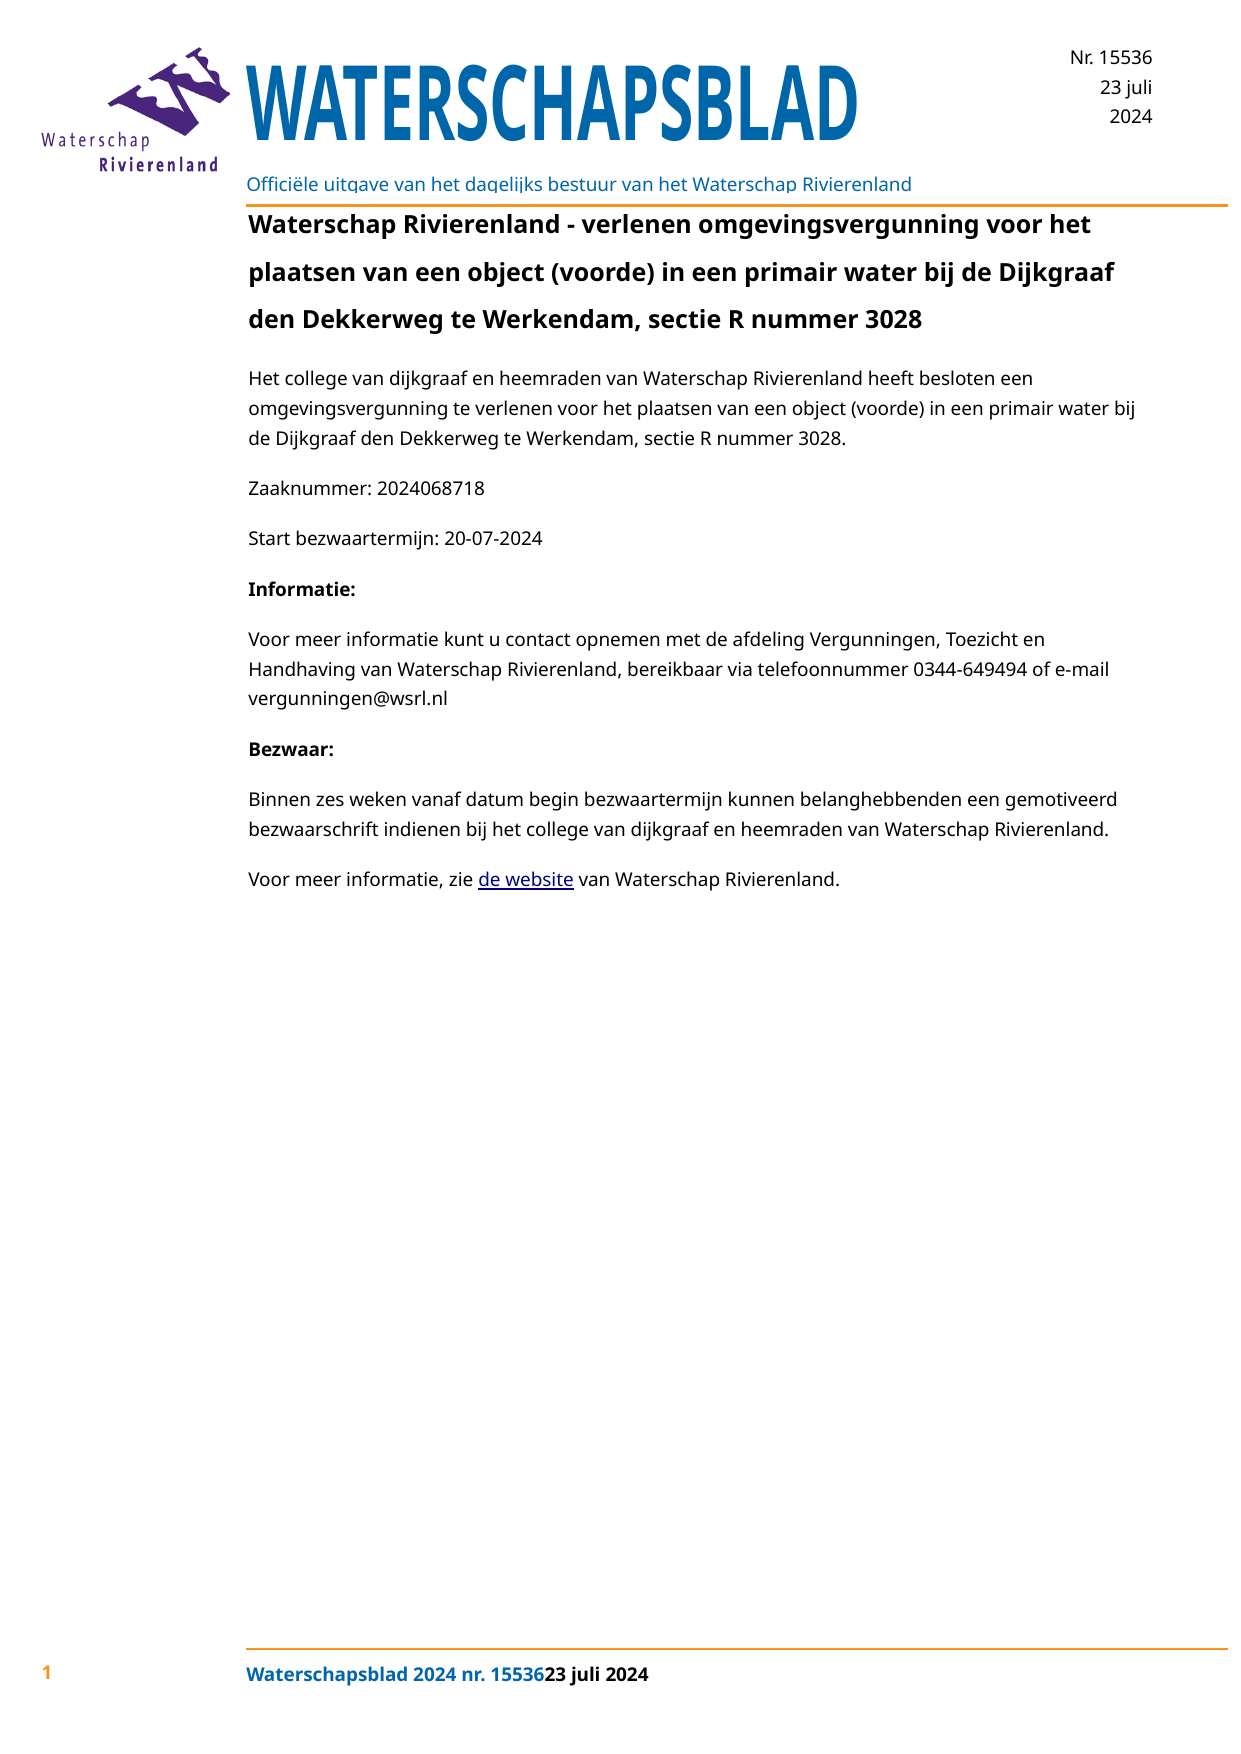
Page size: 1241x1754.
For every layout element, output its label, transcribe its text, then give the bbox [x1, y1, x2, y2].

picture [41, 47, 231, 172]
text Waterschap Rivierenland - verlenen omgevingsvergunning voor het plaatsen van een object (voorde) in een primair water bij de Dijkgraaf den Dekkerweg te Werkendam, sectie R nummer 3028 [248, 207, 1152, 336]
text Informatie: [248, 576, 1152, 602]
text Start bezwaartermijn: 20-07-2024 [248, 526, 1152, 551]
text Voor meer informatie, zie de website van Waterschap Rivierenland. [248, 866, 1152, 892]
text Bezwaar: [248, 736, 1152, 762]
text Het college van dijkgraaf en heemraden van Waterschap Rivierenland heeft besloten een omgevingsvergunning te verlenen voor het plaatsen van een object (voorde) in een primair water bij de Dijkgraaf den Dekkerweg te Werkendam, sectie R nummer 3028. [248, 366, 1152, 450]
text Voor meer informatie kunt u contact opnemen met de afdeling Vergunningen, Toezicht en Handhaving van Waterschap Rivierenland, bereikbaar via telefoonnummer 0344-649494 of e-mail vergunningen@wsrl.nl [248, 626, 1152, 711]
text Binnen zes weken vanaf datum begin bezwaartermijn kunnen belanghebbenden een gemotiveerd bezwaarschrift indienen bij het college van dijkgraaf en heemraden van Waterschap Rivierenland. [248, 786, 1152, 842]
text Zaaknummer: 2024068718 [248, 475, 1152, 501]
